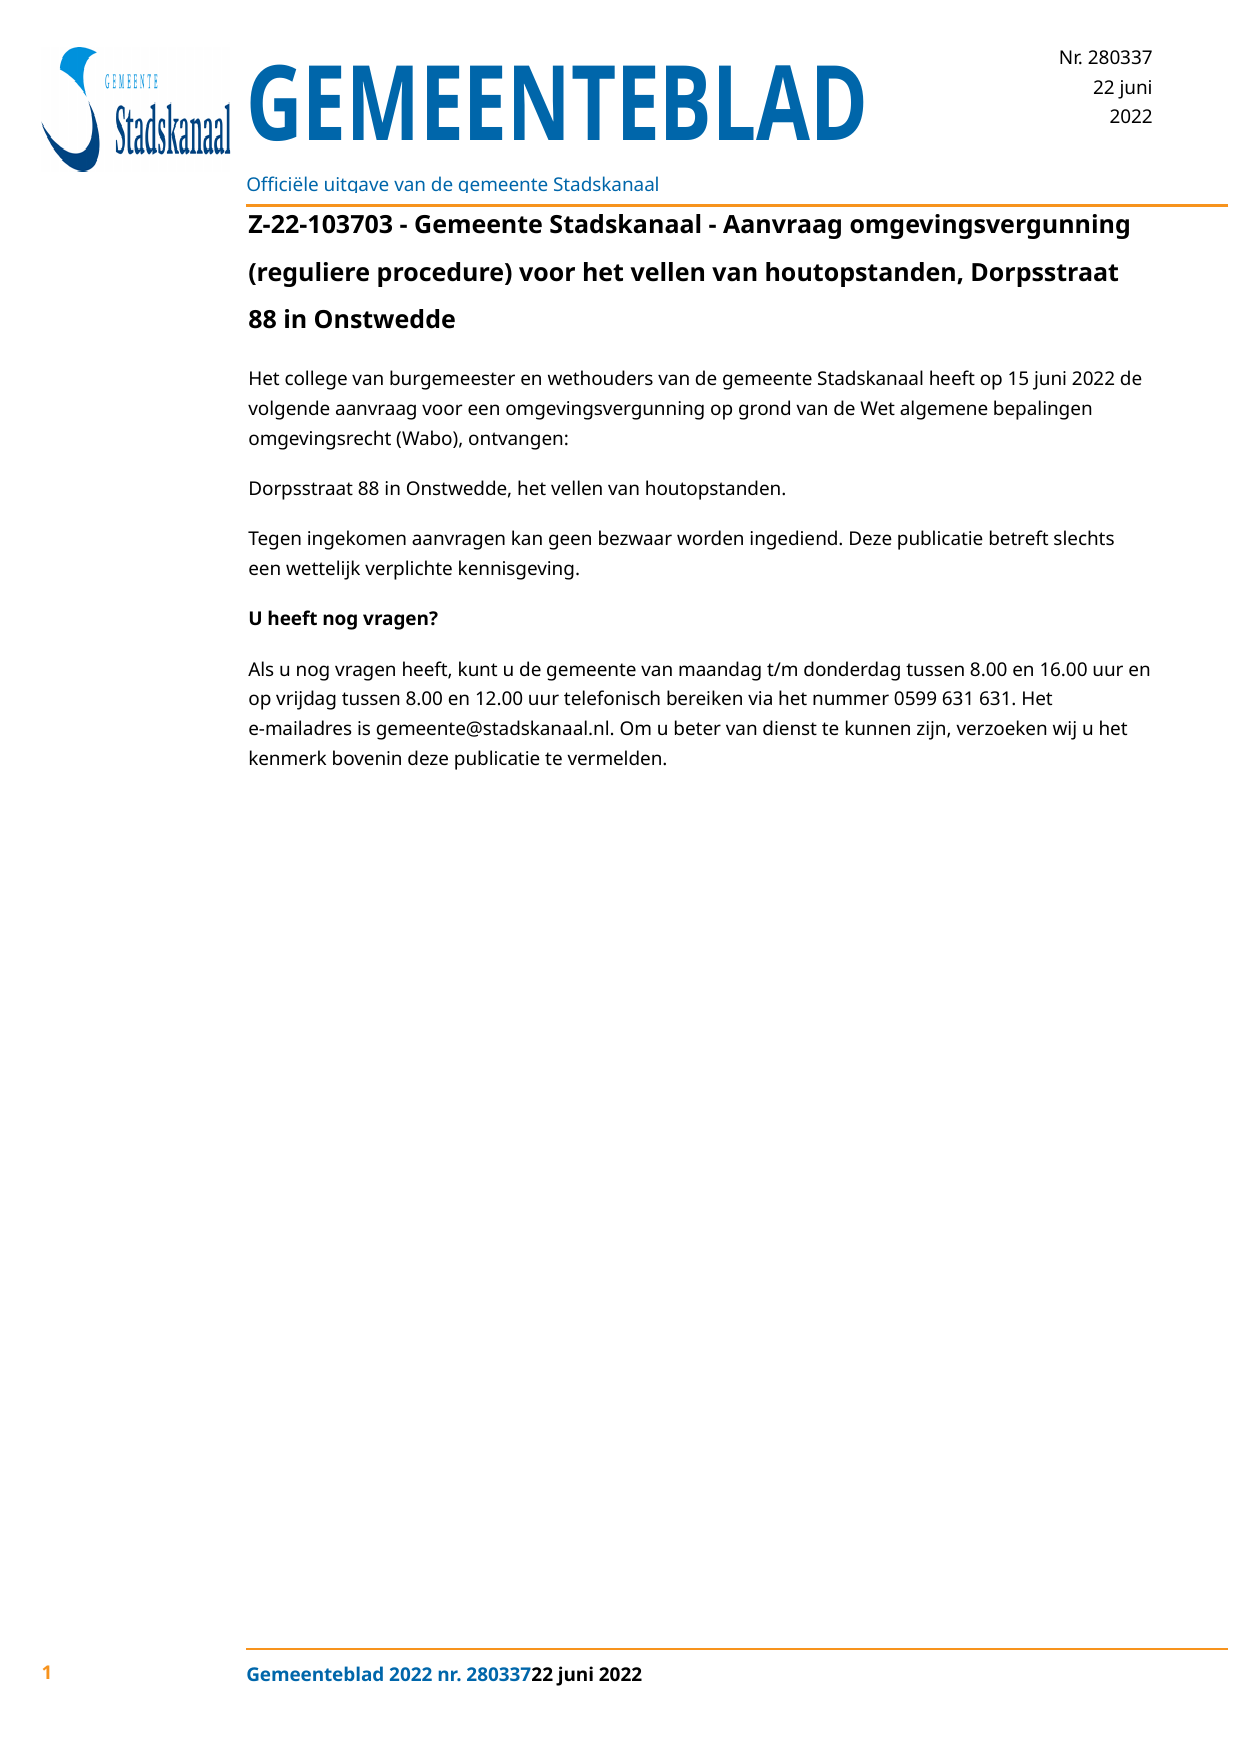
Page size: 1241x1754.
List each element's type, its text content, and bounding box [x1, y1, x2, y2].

text Z-22-103703 - Gemeente Stadskanaal - Aanvraag omgevingsvergunning (reguliere procedure) voor het vellen van houtopstanden, Dorpsstraat 88 in Onstwedde [248, 207, 1152, 336]
text Het college van burgemeester en wethouders van de gemeente Stadskanaal heeft op 15 juni 2022 de volgende aanvraag voor een omgevingsvergunning op grond van de Wet algemene bepalingen omgevingsrecht (Wabo), ontvangen: [248, 366, 1152, 450]
text Tegen ingekomen aanvragen kan geen bezwaar worden ingediend. Deze publicatie betreft slechts een wettelijk verplichte kennisgeving. [248, 526, 1152, 581]
picture [41, 47, 231, 172]
text Als u nog vragen heeft, kunt u de gemeente van maandag t/m donderdag tussen 8.00 en 16.00 uur en op vrijdag tussen 8.00 en 12.00 uur telefonisch bereiken via het nummer 0599 631 631. Het e‑mailadres is gemeente@stadskanaal.nl. Om u beter van dienst te kunnen zijn, verzoeken wij u het kenmerk bovenin deze publicatie te vermelden. [248, 656, 1152, 770]
text U heeft nog vragen? [248, 606, 1152, 631]
text Dorpsstraat 88 in Onstwedde, het vellen van houtopstanden. [248, 475, 1152, 501]
